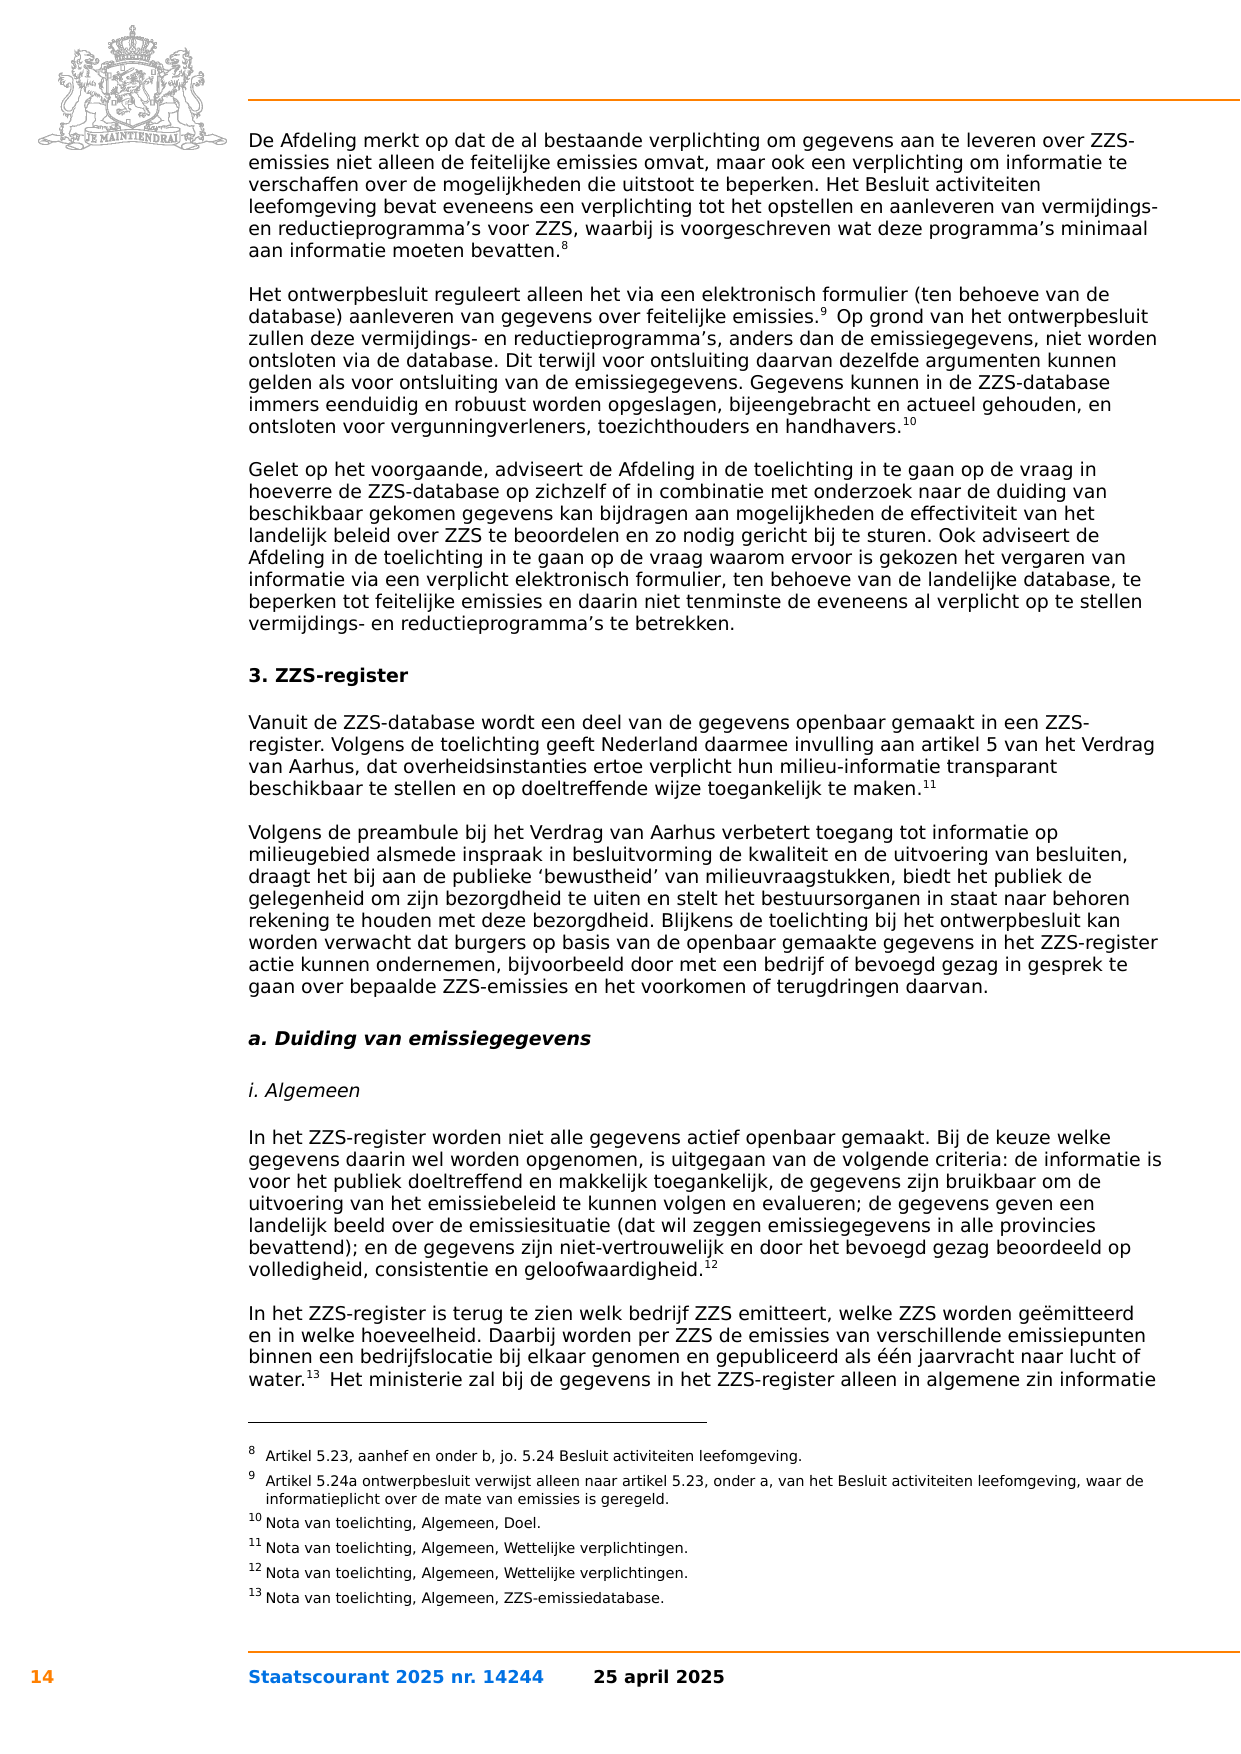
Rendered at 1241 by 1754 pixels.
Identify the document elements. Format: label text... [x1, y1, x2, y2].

text In het ZZS-register is terug te zien welk bedrijf ZZS emitteert, welke ZZS worden geëmitteerd en in welke hoeveelheid. Daarbij worden per ZZS de emissies van verschillende emissiepunten binnen een bedrijfslocatie bij elkaar genomen en gepubliceerd als één jaarvracht naar lucht of water. Het ministerie zal bij de gegevens in het ZZS-register alleen in algemene zin informatie [248, 1302, 1163, 1390]
text Volgens de preambule bij het Verdrag van Aarhus verbetert toegang tot informatie op milieugebied alsmede inspraak in besluitvorming de kwaliteit en de uitvoering van besluiten, draagt het bij aan de publieke ‘bewustheid’ van milieuvraagstukken, biedt het publiek de gelegenheid om zijn bezorgdheid te uiten en stelt het bestuursorganen in staat naar behoren rekening te houden met deze bezorgdheid. Blijkens de toelichting bij het ontwerpbesluit kan worden verwacht dat burgers op basis van de openbaar gemaakte gegevens in het ZZS-register actie kunnen ondernemen, bijvoorbeeld door met een bedrijf of bevoegd gezag in gesprek te gaan over bepaalde ZZS-emissies en het voorkomen of terugdringen daarvan. [248, 822, 1163, 998]
text Het ontwerpbesluit reguleert alleen het via een elektronisch formulier (ten behoeve van de database) aanleveren van gegevens over feitelijke emissies. Op grond van het ontwerpbesluit zullen deze vermijdings- en reductieprogramma’s, anders dan de emissiegegevens, niet worden ontsloten via de database. Dit terwijl voor ontsluiting daarvan dezelfde argumenten kunnen gelden als voor ontsluiting van de emissiegegevens. Gegevens kunnen in de ZZS-database immers eenduidig en robuust worden opgeslagen, bijeengebracht en actueel gehouden, en ontsloten voor vergunningverleners, toezichthouders en handhavers. [248, 284, 1163, 437]
text In het ZZS-register worden niet alle gegevens actief openbaar gemaakt. Bij de keuze welke gegevens daarin wel worden opgenomen, is uitgegaan van de volgende criteria: de informatie is voor het publiek doeltreffend en makkelijk toegankelijk, de gegevens zijn bruikbaar om de uitvoering van het emissiebeleid te kunnen volgen en evalueren; de gegevens geven een landelijk beeld over de emissiesituatie (dat wil zeggen emissiegegevens in alle provincies bevattend); en de gegevens zijn niet-vertrouwelijk en door het bevoegd gezag beoordeeld op volledigheid, consistentie en geloofwaardigheid. [248, 1127, 1163, 1281]
text Nota van toelichting, Algemeen, Doel. [248, 1511, 1163, 1533]
subtitle 3. ZZS-register [248, 665, 1163, 687]
text Artikel 5.23, aanhef en onder b, jo. 5.24 Besluit activiteiten leefomgeving. [248, 1444, 1163, 1466]
text Nota van toelichting, Algemeen, ZZS-emissiedatabase. [248, 1586, 1163, 1608]
subtitle i. Algemeen [248, 1080, 1163, 1102]
text Vanuit de ZZS-database wordt een deel van de gegevens openbaar gemaakt in een ZZS-register. Volgens de toelichting geeft Nederland daarmee invulling aan artikel 5 van het Verdrag van Aarhus, dat overheidsinstanties ertoe verplicht hun milieu-informatie transparant beschikbaar te stellen en op doeltreffende wijze toegankelijk te maken. [248, 712, 1163, 800]
text Nota van toelichting, Algemeen, Wettelijke verplichtingen. [248, 1536, 1163, 1558]
text De Afdeling merkt op dat de al bestaande verplichting om gegevens aan te leveren over ZZS-emissies niet alleen de feitelijke emissies omvat, maar ook een verplichting om informatie te verschaffen over de mogelijkheden die uitstoot te beperken. Het Besluit activiteiten leefomgeving bevat eveneens een verplichting tot het opstellen en aanleveren van vermijdings- en reductieprogramma’s voor ZZS, waarbij is voorgeschreven wat deze programma’s minimaal aan informatie moeten bevatten. [248, 130, 1163, 262]
subtitle a. Duiding van emissiegegevens [248, 1028, 1163, 1050]
text Artikel 5.24a ontwerpbesluit verwijst alleen naar artikel 5.23, onder a, van het Besluit activiteiten leefomgeving, waar de informatieplicht over de mate van emissies is geregeld. [248, 1469, 1163, 1508]
text Nota van toelichting, Algemeen, Wettelijke verplichtingen. [248, 1561, 1163, 1583]
picture [38, 25, 227, 150]
text Gelet op het voorgaande, adviseert de Afdeling in de toelichting in te gaan op de vraag in hoeverre de ZZS-database op zichzelf of in combinatie met onderzoek naar de duiding van beschikbaar gekomen gegevens kan bijdragen aan mogelijkheden de effectiviteit van het landelijk beleid over ZZS te beoordelen en zo nodig gericht bij te sturen. Ook adviseert de Afdeling in de toelichting in te gaan op de vraag waarom ervoor is gekozen het vergaren van informatie via een verplicht elektronisch formulier, ten behoeve van de landelijke database, te beperken tot feitelijke emissies en daarin niet tenminste de eveneens al verplicht op te stellen vermijdings- en reductieprogramma’s te betrekken. [248, 459, 1163, 635]
